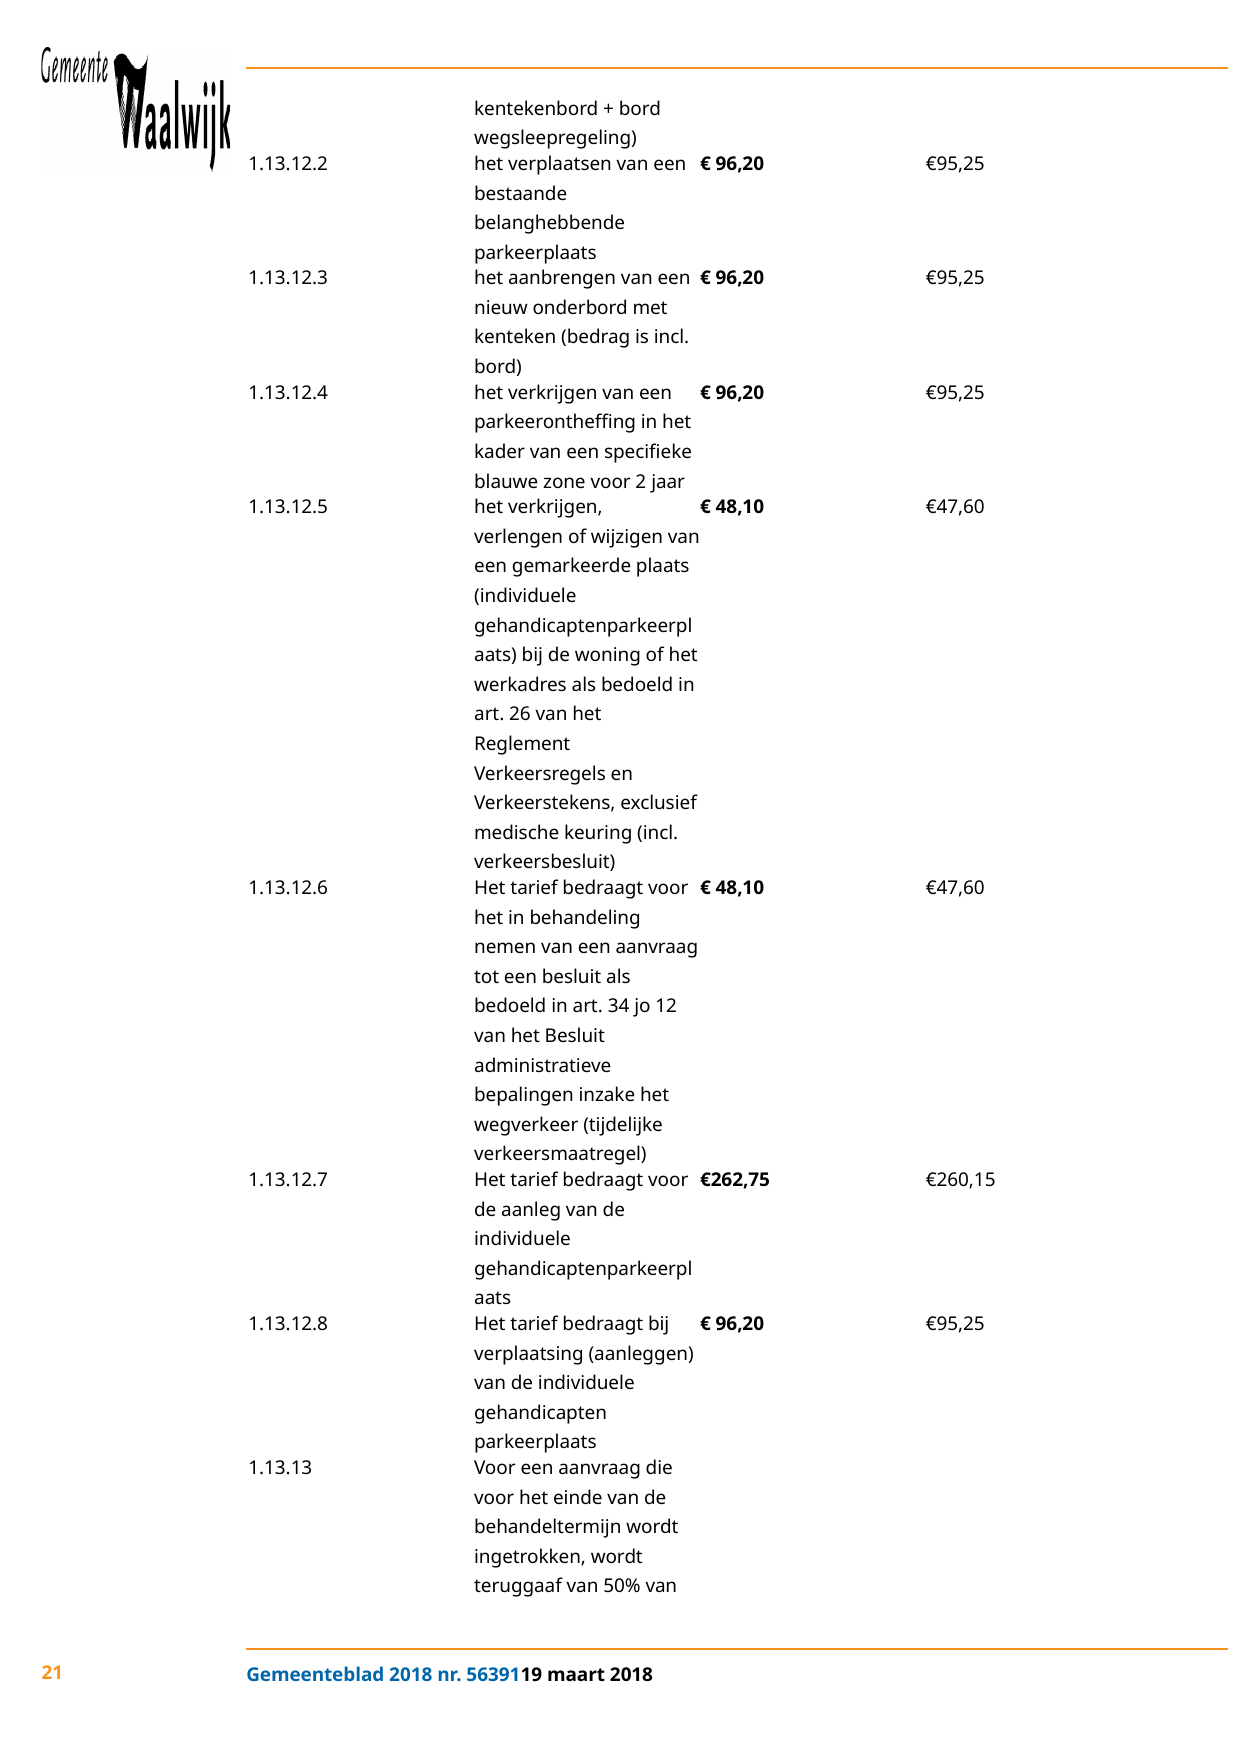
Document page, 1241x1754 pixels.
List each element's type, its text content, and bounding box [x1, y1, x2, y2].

table_cell € 96,20 [700, 1310, 926, 1454]
table_cell het verkrijgen, verlengen of wijzigen van een gemarkeerde plaats (individuele gehandicaptenparkeerplaats) bij de woning of het werkadres als bedoeld in art. 26 van het Reglement Verkeersregels en Verkeerstekens, exclusief medische keuring (incl. verkeersbesluit) [474, 494, 700, 874]
table_cell € 96,20 [700, 150, 926, 264]
table_cell €95,25 [926, 150, 1152, 264]
table_cell € 48,10 [700, 494, 926, 874]
table_cell [700, 95, 926, 150]
table_cell Het tarief bedraagt bij verplaatsing (aanleggen) van de individuele gehandicapten parkeerplaats [474, 1310, 700, 1454]
table_cell het aanbrengen van een nieuw onderbord met kenteken (bedrag is incl. bord) [474, 265, 700, 379]
table_cell Het tarief bedraagt voor de aanleg van de individuele gehandicaptenparkeerplaats [474, 1166, 700, 1310]
table_cell €262,75 [700, 1166, 926, 1310]
table_cell €47,60 [926, 494, 1152, 874]
table_cell kentekenbord + bord wegsleepregeling) [474, 95, 700, 150]
table_cell [248, 95, 474, 150]
table_cell [926, 1454, 1152, 1598]
table_cell het verplaatsen van een bestaande belanghebbende parkeerplaats [474, 150, 700, 264]
table_cell €95,25 [926, 379, 1152, 493]
table_cell [926, 95, 1152, 150]
table_cell het verkrijgen van een parkeerontheffing in het kader van een specifieke blauwe zone voor 2 jaar [474, 379, 700, 493]
table_cell 1.13.12.2 [248, 150, 474, 264]
table_cell 1.13.12.3 [248, 265, 474, 379]
table_cell 1.13.12.8 [248, 1310, 474, 1454]
table_cell [700, 1454, 926, 1598]
table_cell 1.13.12.5 [248, 494, 474, 874]
table_cell 1.13.12.7 [248, 1166, 474, 1310]
picture [41, 47, 231, 172]
table_cell 1.13.13 [248, 1454, 474, 1598]
table_cell €260,15 [926, 1166, 1152, 1310]
table_cell € 96,20 [700, 379, 926, 493]
table_cell 1.13.12.6 [248, 874, 474, 1166]
table_cell Het tarief bedraagt voor het in behandeling nemen van een aanvraag tot een besluit als bedoeld in art. 34 jo 12 van het Besluit administratieve bepalingen inzake het wegverkeer (tijdelijke verkeersmaatregel) [474, 874, 700, 1166]
table_cell € 48,10 [700, 874, 926, 1166]
table_cell €47,60 [926, 874, 1152, 1166]
table_cell 1.13.12.4 [248, 379, 474, 493]
table_cell €95,25 [926, 265, 1152, 379]
table_cell Voor een aanvraag die voor het einde van de behandeltermijn wordt ingetrokken, wordt teruggaaf van 50% van [474, 1454, 700, 1598]
table_cell € 96,20 [700, 265, 926, 379]
table_cell €95,25 [926, 1310, 1152, 1454]
